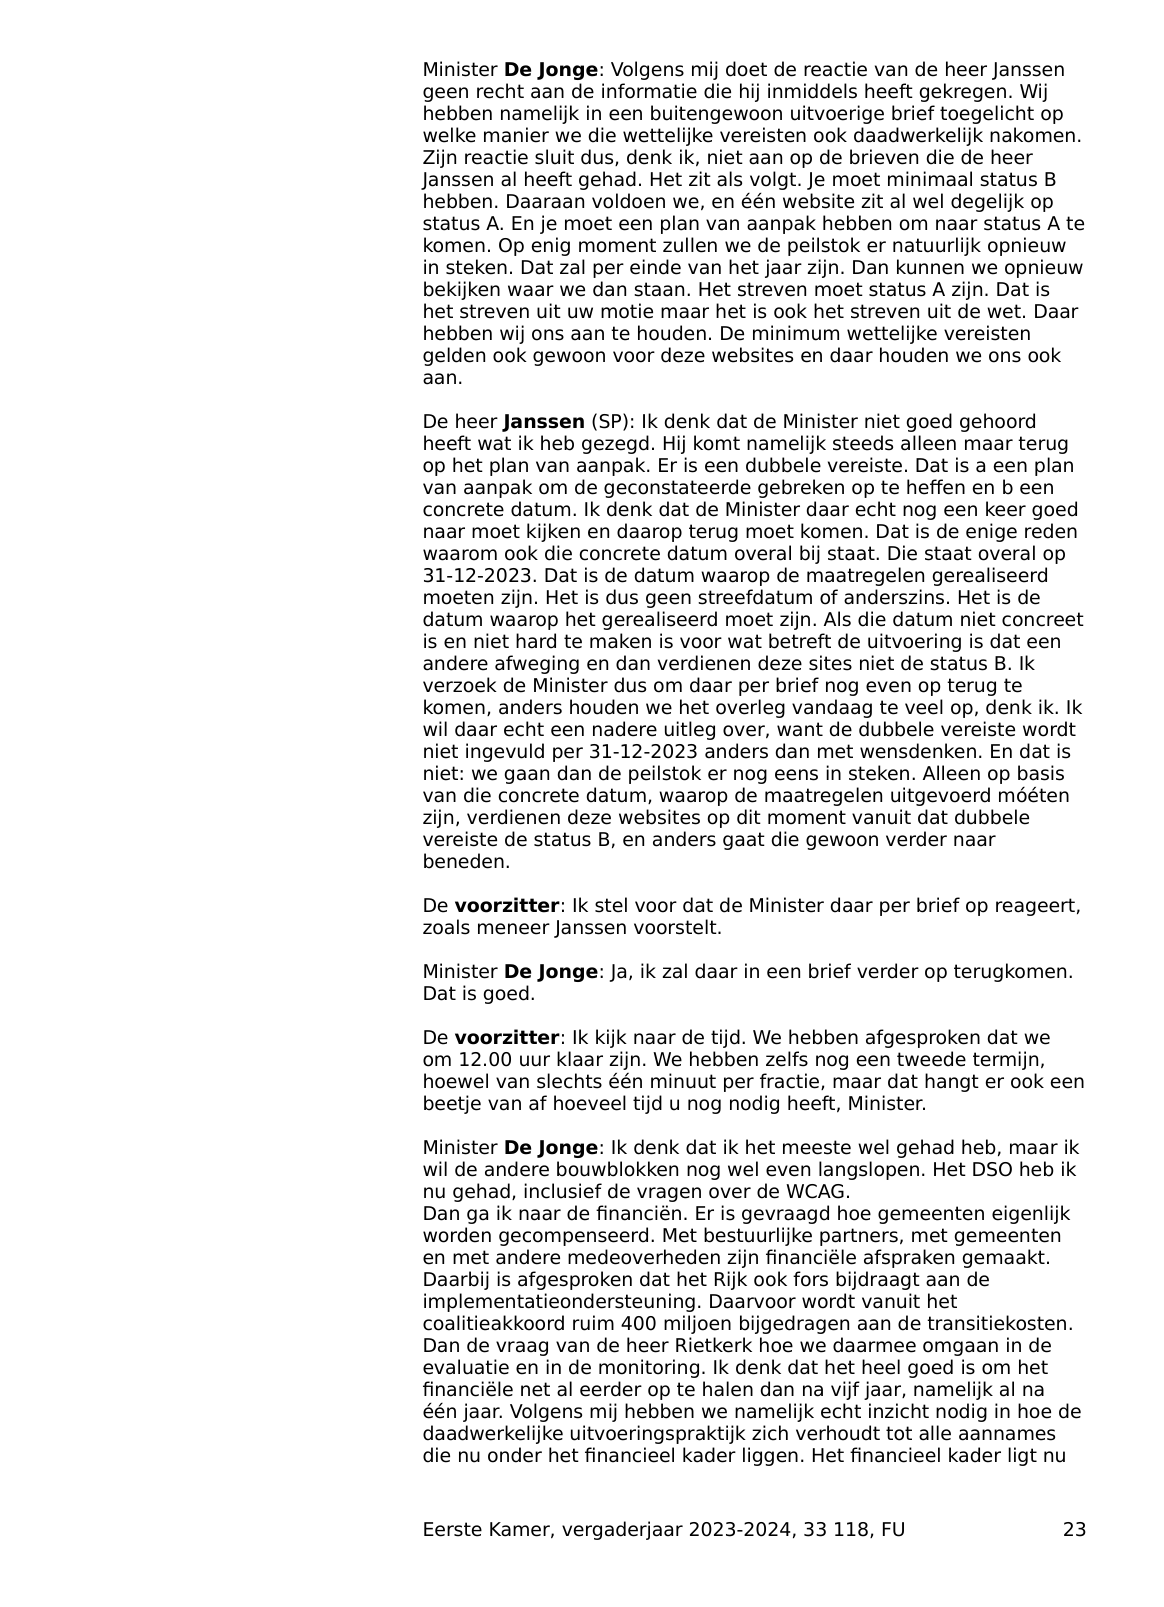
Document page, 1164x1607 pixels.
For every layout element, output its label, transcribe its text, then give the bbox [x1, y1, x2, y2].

text Minister De Jonge: Ja, ik zal daar in een brief verder op terugkomen. Dat is goed. [422, 961, 1087, 1005]
text Dan de vraag van de heer Rietkerk hoe we daarmee omgaan in de evaluatie en in de monitoring. Ik denk dat het heel goed is om het financiële net al eerder op te halen dan na vijf jaar, namelijk al na één jaar. Volgens mij hebben we namelijk echt inzicht nodig in hoe de daadwerkelijke uitvoeringspraktijk zich verhoudt tot alle aannames die nu onder het financieel kader liggen. Het financieel kader ligt nu [422, 1335, 1087, 1467]
text De voorzitter: Ik stel voor dat de Minister daar per brief op reageert, zoals meneer Janssen voorstelt. [422, 895, 1087, 939]
text De voorzitter: Ik kijk naar de tijd. We hebben afgesproken dat we om 12.00 uur klaar zijn. We hebben zelfs nog een tweede termijn, hoewel van slechts één minuut per fractie, maar dat hangt er ook een beetje van af hoeveel tijd u nog nodig heeft, Minister. [422, 1027, 1087, 1115]
text Minister De Jonge: Ik denk dat ik het meeste wel gehad heb, maar ik wil de andere bouwblokken nog wel even langslopen. Het DSO heb ik nu gehad, inclusief de vragen over de WCAG. [422, 1137, 1087, 1203]
text Dan ga ik naar de financiën. Er is gevraagd hoe gemeenten eigenlijk worden gecompenseerd. Met bestuurlijke partners, met gemeenten en met andere medeoverheden zijn financiële afspraken gemaakt. Daarbij is afgesproken dat het Rijk ook fors bijdraagt aan de implementatieondersteuning. Daarvoor wordt vanuit het coalitieakkoord ruim 400 miljoen bijgedragen aan de transitiekosten. [422, 1203, 1087, 1335]
text De heer Janssen (SP): Ik denk dat de Minister niet goed gehoord heeft wat ik heb gezegd. Hij komt namelijk steeds alleen maar terug op het plan van aanpak. Er is een dubbele vereiste. Dat is a een plan van aanpak om de geconstateerde gebreken op te heffen en b een concrete datum. Ik denk dat de Minister daar echt nog een keer goed naar moet kijken en daarop terug moet komen. Dat is de enige reden waarom ook die concrete datum overal bij staat. Die staat overal op 31-12-2023. Dat is de datum waarop de maatregelen gerealiseerd moeten zijn. Het is dus geen streefdatum of anderszins. Het is de datum waarop het gerealiseerd moet zijn. Als die datum niet concreet is en niet hard te maken is voor wat betreft de uitvoering is dat een andere afweging en dan verdienen deze sites niet de status B. Ik verzoek de Minister dus om daar per brief nog even op terug te komen, anders houden we het overleg vandaag te veel op, denk ik. Ik wil daar echt een nadere uitleg over, want de dubbele vereiste wordt niet ingevuld per 31-12-2023 anders dan met wensdenken. En dat is niet: we gaan dan de peilstok er nog eens in steken. Alleen op basis van die concrete datum, waarop de maatregelen uitgevoerd móéten zijn, verdienen deze websites op dit moment vanuit dat dubbele vereiste de status B, en anders gaat die gewoon verder naar beneden. [422, 411, 1087, 872]
text Minister De Jonge: Volgens mij doet de reactie van de heer Janssen geen recht aan de informatie die hij inmiddels heeft gekregen. Wij hebben namelijk in een buitengewoon uitvoerige brief toegelicht op welke manier we die wettelijke vereisten ook daadwerkelijk nakomen. Zijn reactie sluit dus, denk ik, niet aan op de brieven die de heer Janssen al heeft gehad. Het zit als volgt. Je moet minimaal status B hebben. Daaraan voldoen we, en één website zit al wel degelijk op status A. En je moet een plan van aanpak hebben om naar status A te komen. Op enig moment zullen we de peilstok er natuurlijk opnieuw in steken. Dat zal per einde van het jaar zijn. Dan kunnen we opnieuw bekijken waar we dan staan. Het streven moet status A zijn. Dat is het streven uit uw motie maar het is ook het streven uit de wet. Daar hebben wij ons aan te houden. De minimum wettelijke vereisten gelden ook gewoon voor deze websites en daar houden we ons ook aan. [422, 59, 1087, 389]
